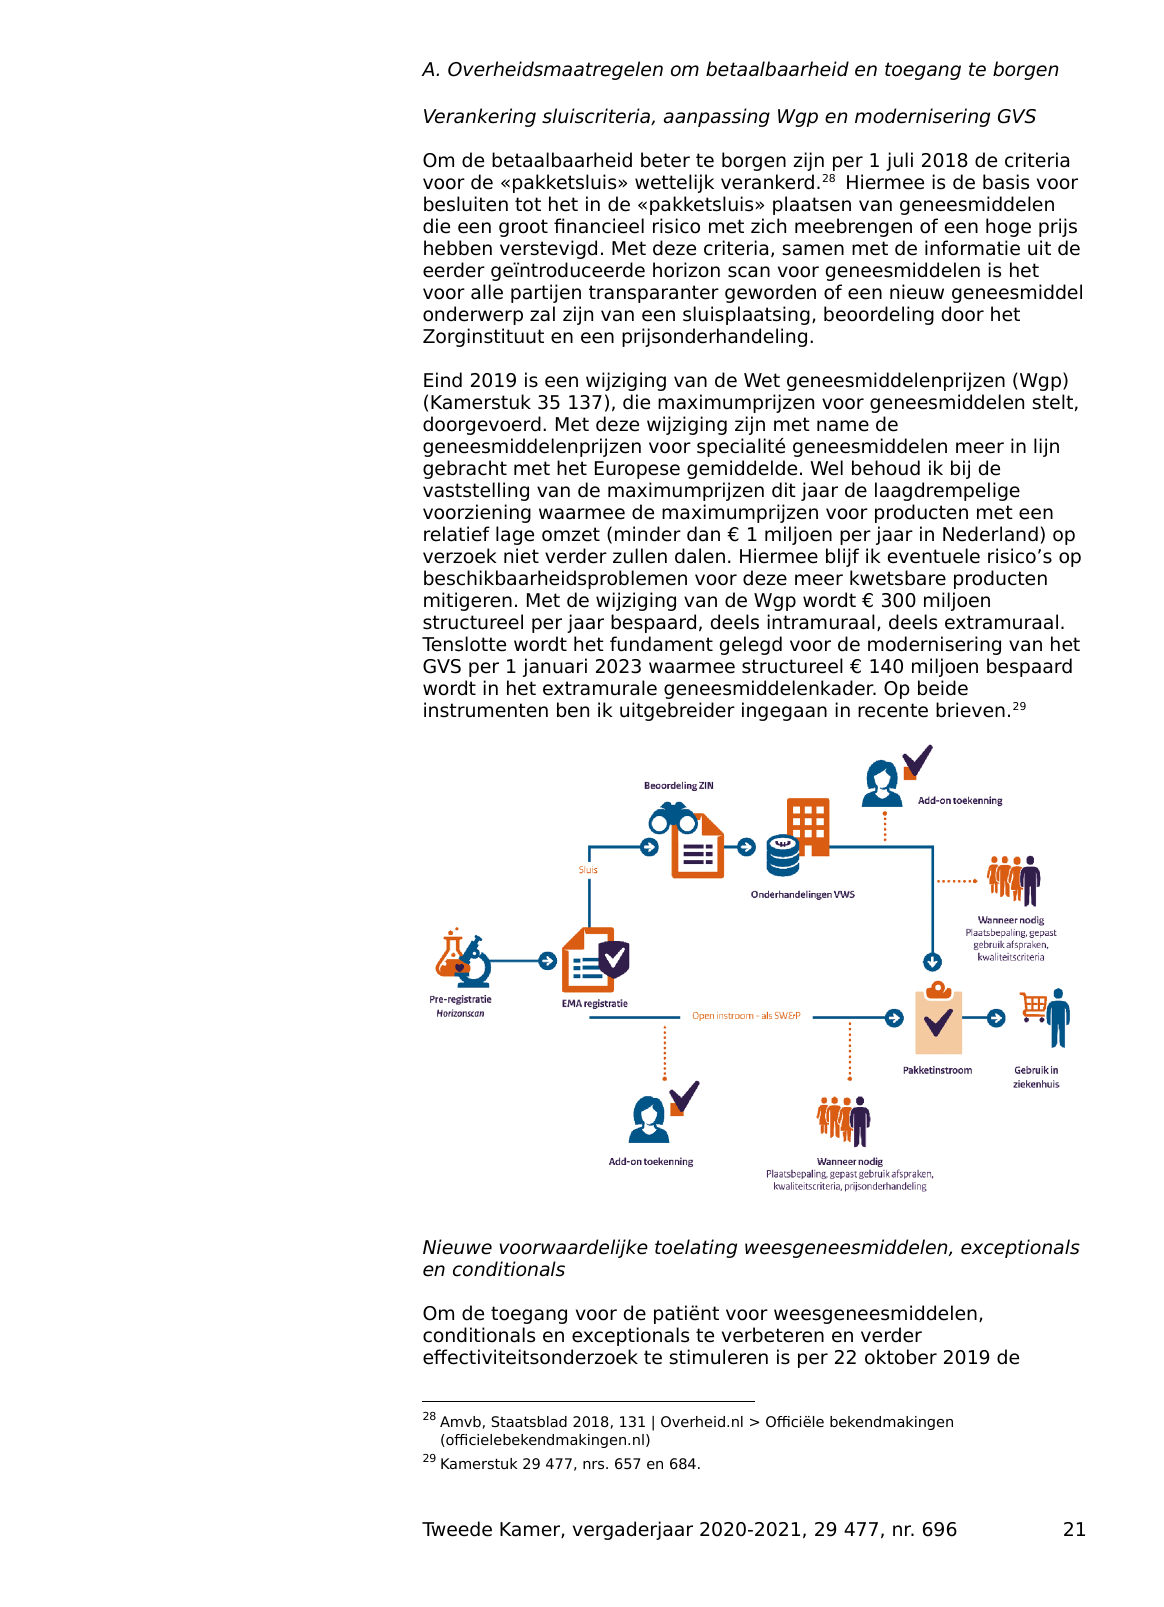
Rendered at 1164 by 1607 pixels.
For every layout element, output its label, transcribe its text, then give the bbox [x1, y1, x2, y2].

picture [422, 744, 1072, 1193]
subtitle Nieuwe voorwaardelijke toelating weesgeneesmiddelen, exceptionals en conditionals [422, 1237, 1087, 1281]
text Eind 2019 is een wijziging van de Wet geneesmiddelenprijzen (Wgp)(Kamerstuk 35 137), die maximumprijzen voor geneesmiddelen stelt, doorgevoerd. Met deze wijziging zijn met name de geneesmiddelenprijzen voor specialité geneesmiddelen meer in lijn gebracht met het Europese gemiddelde. Wel behoud ik bij de vaststelling van de maximumprijzen dit jaar de laagdrempelige voorziening waarmee de maximumprijzen voor producten met een relatief lage omzet (minder dan € 1 miljoen per jaar in Nederland) op verzoek niet verder zullen dalen. Hiermee blijf ik eventuele risico’s op beschikbaarheidsproblemen voor deze meer kwetsbare producten mitigeren. Met de wijziging van de Wgp wordt € 300 miljoen structureel per jaar bespaard, deels intramuraal, deels extramuraal. Tenslotte wordt het fundament gelegd voor de modernisering van het GVS per 1 januari 2023 waarmee structureel € 140 miljoen bespaard wordt in het extramurale geneesmiddelenkader. Op beide instrumenten ben ik uitgebreider ingegaan in recente brieven. [422, 370, 1087, 722]
subtitle Verankering sluiscriteria, aanpassing Wgp en modernisering GVS [422, 106, 1087, 128]
text Amvb, Staatsblad 2018, 131 | Overheid.nl > Officiële bekendmakingen (officielebekendmakingen.nl) [422, 1410, 1087, 1449]
text Kamerstuk 29 477, nrs. 657 en 684. [422, 1452, 1087, 1474]
text Om de betaalbaarheid beter te borgen zijn per 1 juli 2018 de criteria voor de «pakketsluis» wettelijk verankerd. Hiermee is de basis voor besluiten tot het in de «pakketsluis» plaatsen van geneesmiddelen die een groot financieel risico met zich meebrengen of een hoge prijs hebben verstevigd. Met deze criteria, samen met de informatie uit de eerder geïntroduceerde horizon scan voor geneesmiddelen is het voor alle partijen transparanter geworden of een nieuw geneesmiddel onderwerp zal zijn van een sluisplaatsing, beoordeling door het Zorginstituut en een prijsonderhandeling. [422, 150, 1087, 348]
subtitle A. Overheidsmaatregelen om betaalbaarheid en toegang te borgen [422, 59, 1087, 81]
text Om de toegang voor de patiënt voor weesgeneesmiddelen, conditionals en exceptionals te verbeteren en verder effectiviteitsonderzoek te stimuleren is per 22 oktober 2019 de [422, 1303, 1087, 1369]
